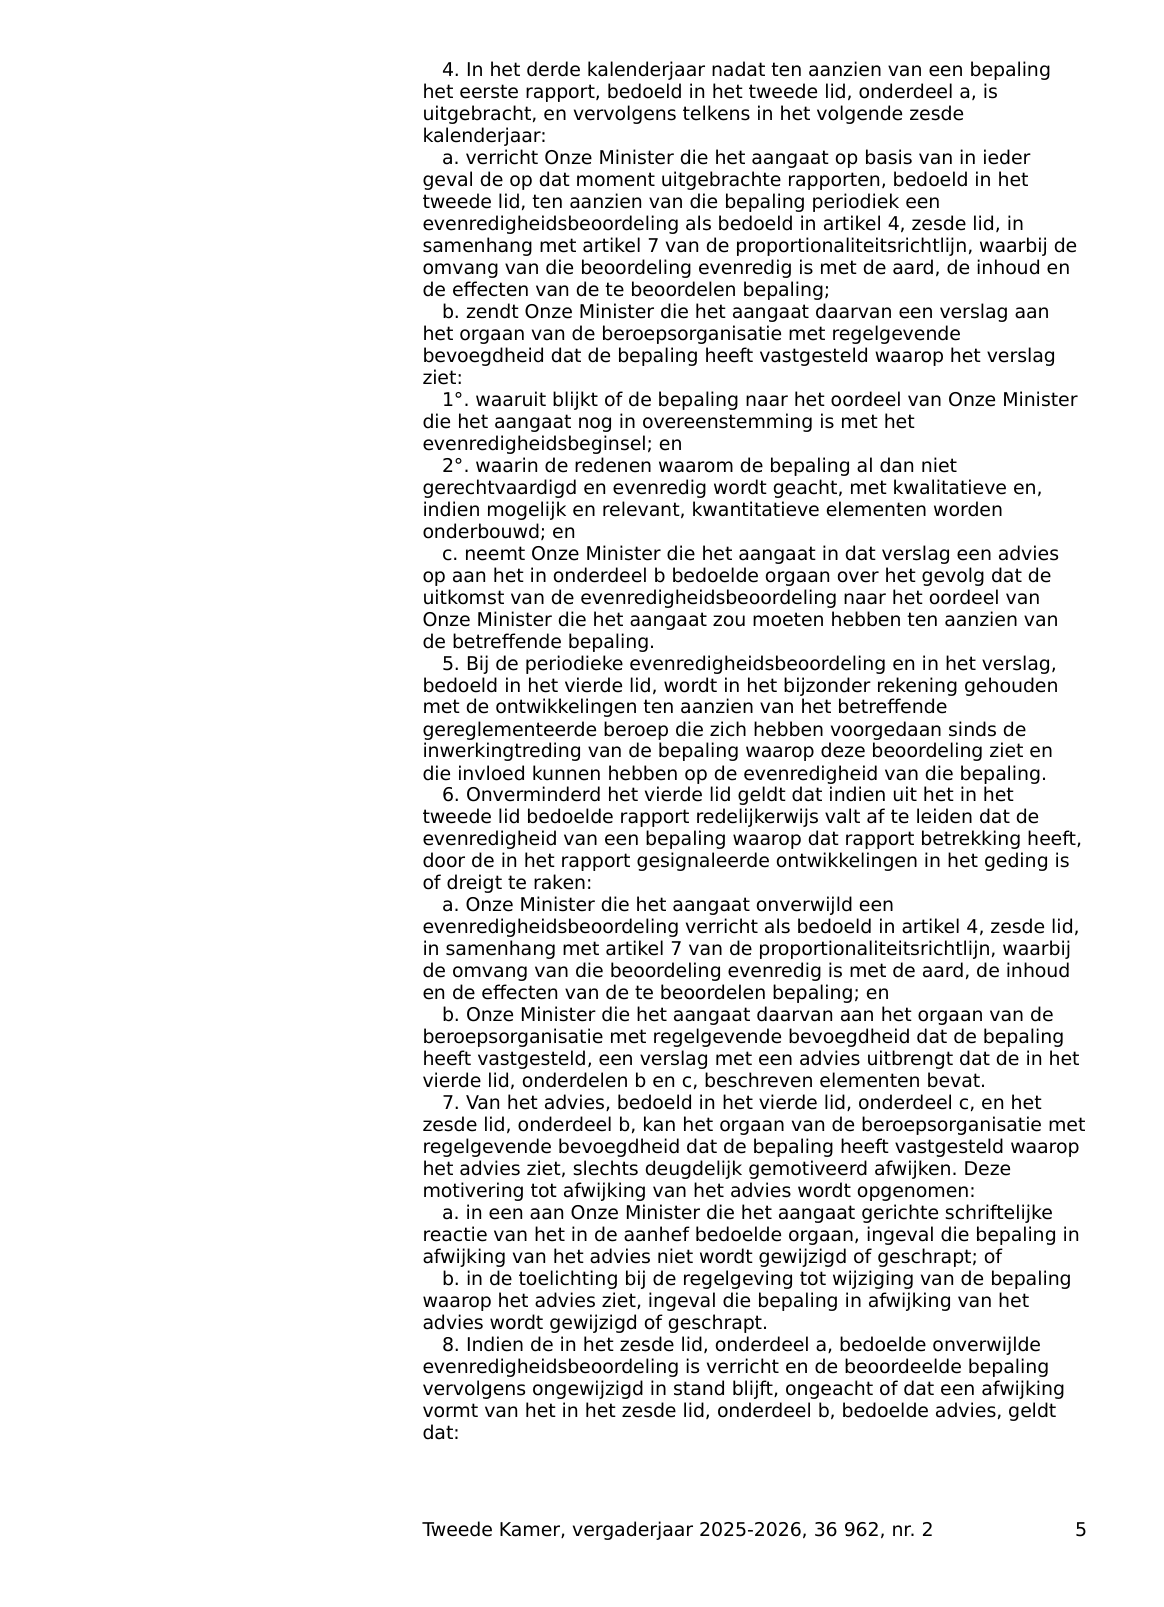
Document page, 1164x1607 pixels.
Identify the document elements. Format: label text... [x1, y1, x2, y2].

text 7. Van het advies, bedoeld in het vierde lid, onderdeel c, en het zesde lid, onderdeel b, kan het orgaan van de beroepsorganisatie met regelgevende bevoegdheid dat de bepaling heeft vastgesteld waarop het advies ziet, slechts deugdelijk gemotiveerd afwijken. Deze motivering tot afwijking van het advies wordt opgenomen: [422, 1092, 1087, 1202]
text c. neemt Onze Minister die het aangaat in dat verslag een advies op aan het in onderdeel b bedoelde orgaan over het gevolg dat de uitkomst van de evenredigheidsbeoordeling naar het oordeel van Onze Minister die het aangaat zou moeten hebben ten aanzien van de betreffende bepaling. [422, 543, 1087, 652]
text 5. Bij de periodieke evenredigheidsbeoordeling en in het verslag, bedoeld in het vierde lid, wordt in het bijzonder rekening gehouden met de ontwikkelingen ten aanzien van het betreffende gereglementeerde beroep die zich hebben voorgedaan sinds de inwerkingtreding van de bepaling waarop deze beoordeling ziet en die invloed kunnen hebben op de evenredigheid van die bepaling. [422, 652, 1087, 784]
text a. in een aan Onze Minister die het aangaat gerichte schriftelijke reactie van het in de aanhef bedoelde orgaan, ingeval die bepaling in afwijking van het advies niet wordt gewijzigd of geschrapt; of [422, 1202, 1087, 1268]
text 8. Indien de in het zesde lid, onderdeel a, bedoelde onverwijlde evenredigheidsbeoordeling is verricht en de beoordeelde bepaling vervolgens ongewijzigd in stand blijft, ongeacht of dat een afwijking vormt van het in het zesde lid, onderdeel b, bedoelde advies, geldt dat: [422, 1334, 1087, 1444]
text 4. In het derde kalenderjaar nadat ten aanzien van een bepaling het eerste rapport, bedoeld in het tweede lid, onderdeel a, is uitgebracht, en vervolgens telkens in het volgende zesde kalenderjaar: [422, 59, 1087, 147]
text 1°. waaruit blijkt of de bepaling naar het oordeel van Onze Minister die het aangaat nog in overeenstemming is met het evenredigheidsbeginsel; en [422, 389, 1087, 455]
text 2°. waarin de redenen waarom de bepaling al dan niet gerechtvaardigd en evenredig wordt geacht, met kwalitatieve en, indien mogelijk en relevant, kwantitatieve elementen worden onderbouwd; en [422, 455, 1087, 543]
text a. Onze Minister die het aangaat onverwijld een evenredigheidsbeoordeling verricht als bedoeld in artikel 4, zesde lid, in samenhang met artikel 7 van de proportionaliteitsrichtlijn, waarbij de omvang van die beoordeling evenredig is met de aard, de inhoud en de effecten van de te beoordelen bepaling; en [422, 894, 1087, 1004]
text 6. Onverminderd het vierde lid geldt dat indien uit het in het tweede lid bedoelde rapport redelijkerwijs valt af te leiden dat de evenredigheid van een bepaling waarop dat rapport betrekking heeft, door de in het rapport gesignaleerde ontwikkelingen in het geding is of dreigt te raken: [422, 784, 1087, 894]
text a. verricht Onze Minister die het aangaat op basis van in ieder geval de op dat moment uitgebrachte rapporten, bedoeld in het tweede lid, ten aanzien van die bepaling periodiek een evenredigheidsbeoordeling als bedoeld in artikel 4, zesde lid, in samenhang met artikel 7 van de proportionaliteitsrichtlijn, waarbij de omvang van die beoordeling evenredig is met de aard, de inhoud en de effecten van de te beoordelen bepaling; [422, 147, 1087, 301]
text b. in de toelichting bij de regelgeving tot wijziging van de bepaling waarop het advies ziet, ingeval die bepaling in afwijking van het advies wordt gewijzigd of geschrapt. [422, 1268, 1087, 1334]
text b. zendt Onze Minister die het aangaat daarvan een verslag aan het orgaan van de beroepsorganisatie met regelgevende bevoegdheid dat de bepaling heeft vastgesteld waarop het verslag ziet: [422, 301, 1087, 389]
text b. Onze Minister die het aangaat daarvan aan het orgaan van de beroepsorganisatie met regelgevende bevoegdheid dat de bepaling heeft vastgesteld, een verslag met een advies uitbrengt dat de in het vierde lid, onderdelen b en c, beschreven elementen bevat. [422, 1004, 1087, 1092]
